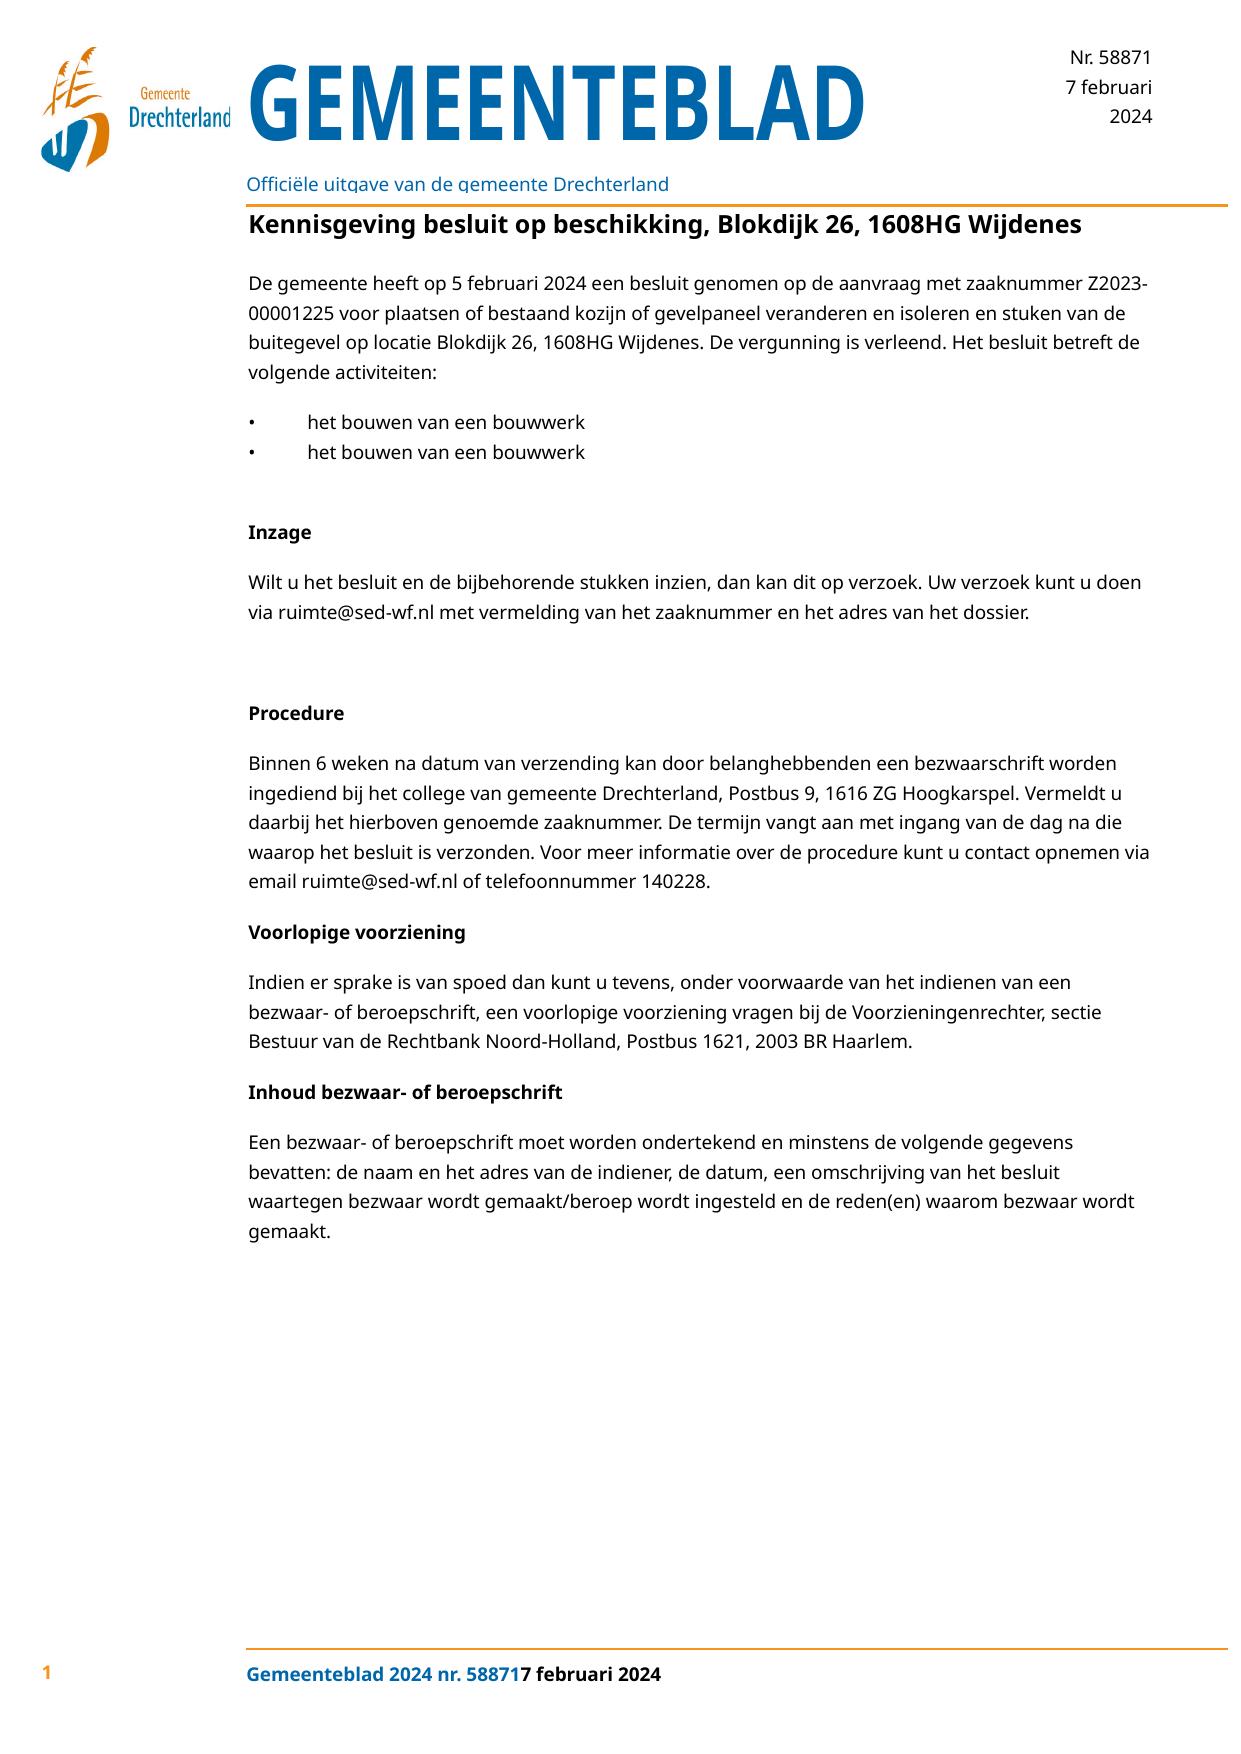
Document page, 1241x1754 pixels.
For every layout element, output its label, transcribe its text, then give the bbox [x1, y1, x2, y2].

text Inzage [248, 519, 1152, 545]
text Een bezwaar- of beroepschrift moet worden ondertekend en minstens de volgende gegevens bevatten: de naam en het adres van de indiener, de datum, een omschrijving van het besluit waartegen bezwaar wordt gemaakt/beroep wordt ingesteld en de reden(en) waarom bezwaar wordt gemaakt. [248, 1129, 1152, 1244]
text Kennisgeving besluit op beschikking, Blokdijk 26, 1608HG Wijdenes [248, 207, 1152, 241]
text Binnen 6 weken na datum van verzending kan door belanghebbenden een bezwaarschrift worden ingediend bij het college van gemeente Drechterland, Postbus 9, 1616 ZG Hoogkarspel. Vermeldt u daarbij het hierboven genoemde zaaknummer. De termijn vangt aan met ingang van de dag na die waarop het besluit is verzonden. Voor meer informatie over de procedure kunt u contact opnemen via email ruimte@sed-wf.nl of telefoonnummer 140228. [248, 750, 1152, 894]
picture [41, 47, 231, 172]
text Wilt u het besluit en de bijbehorende stukken inzien, dan kan dit op verzoek. Uw verzoek kunt u doen via ruimte@sed-wf.nl met vermelding van het zaaknummer en het adres van het dossier. [248, 569, 1152, 625]
list het bouwen van een bouwwerk [248, 439, 1152, 465]
list het bouwen van een bouwwerk [248, 409, 1152, 435]
text Inhoud bezwaar- of beroepschrift [248, 1079, 1152, 1105]
text Voorlopige voorziening [248, 919, 1152, 945]
text Procedure [248, 700, 1152, 726]
text Indien er sprake is van spoed dan kunt u tevens, onder voorwaarde van het indienen van een bezwaar- of beroepschrift, een voorlopige voorziening vragen bij de Voorzieningenrechter, sectie Bestuur van de Rechtbank Noord-Holland, Postbus 1621, 2003 BR Haarlem. [248, 969, 1152, 1054]
picture [41, 158, 64, 172]
picture [226, 115, 231, 124]
text De gemeente heeft op 5 februari 2024 een besluit genomen op de aanvraag met zaaknummer Z2023-00001225 voor plaatsen of bestaand kozijn of gevelpaneel veranderen en isoleren en stuken van de buitegevel op locatie Blokdijk 26, 1608HG Wijdenes. De vergunning is verleend. Het besluit betreft de volgende activiteiten: [248, 270, 1152, 385]
